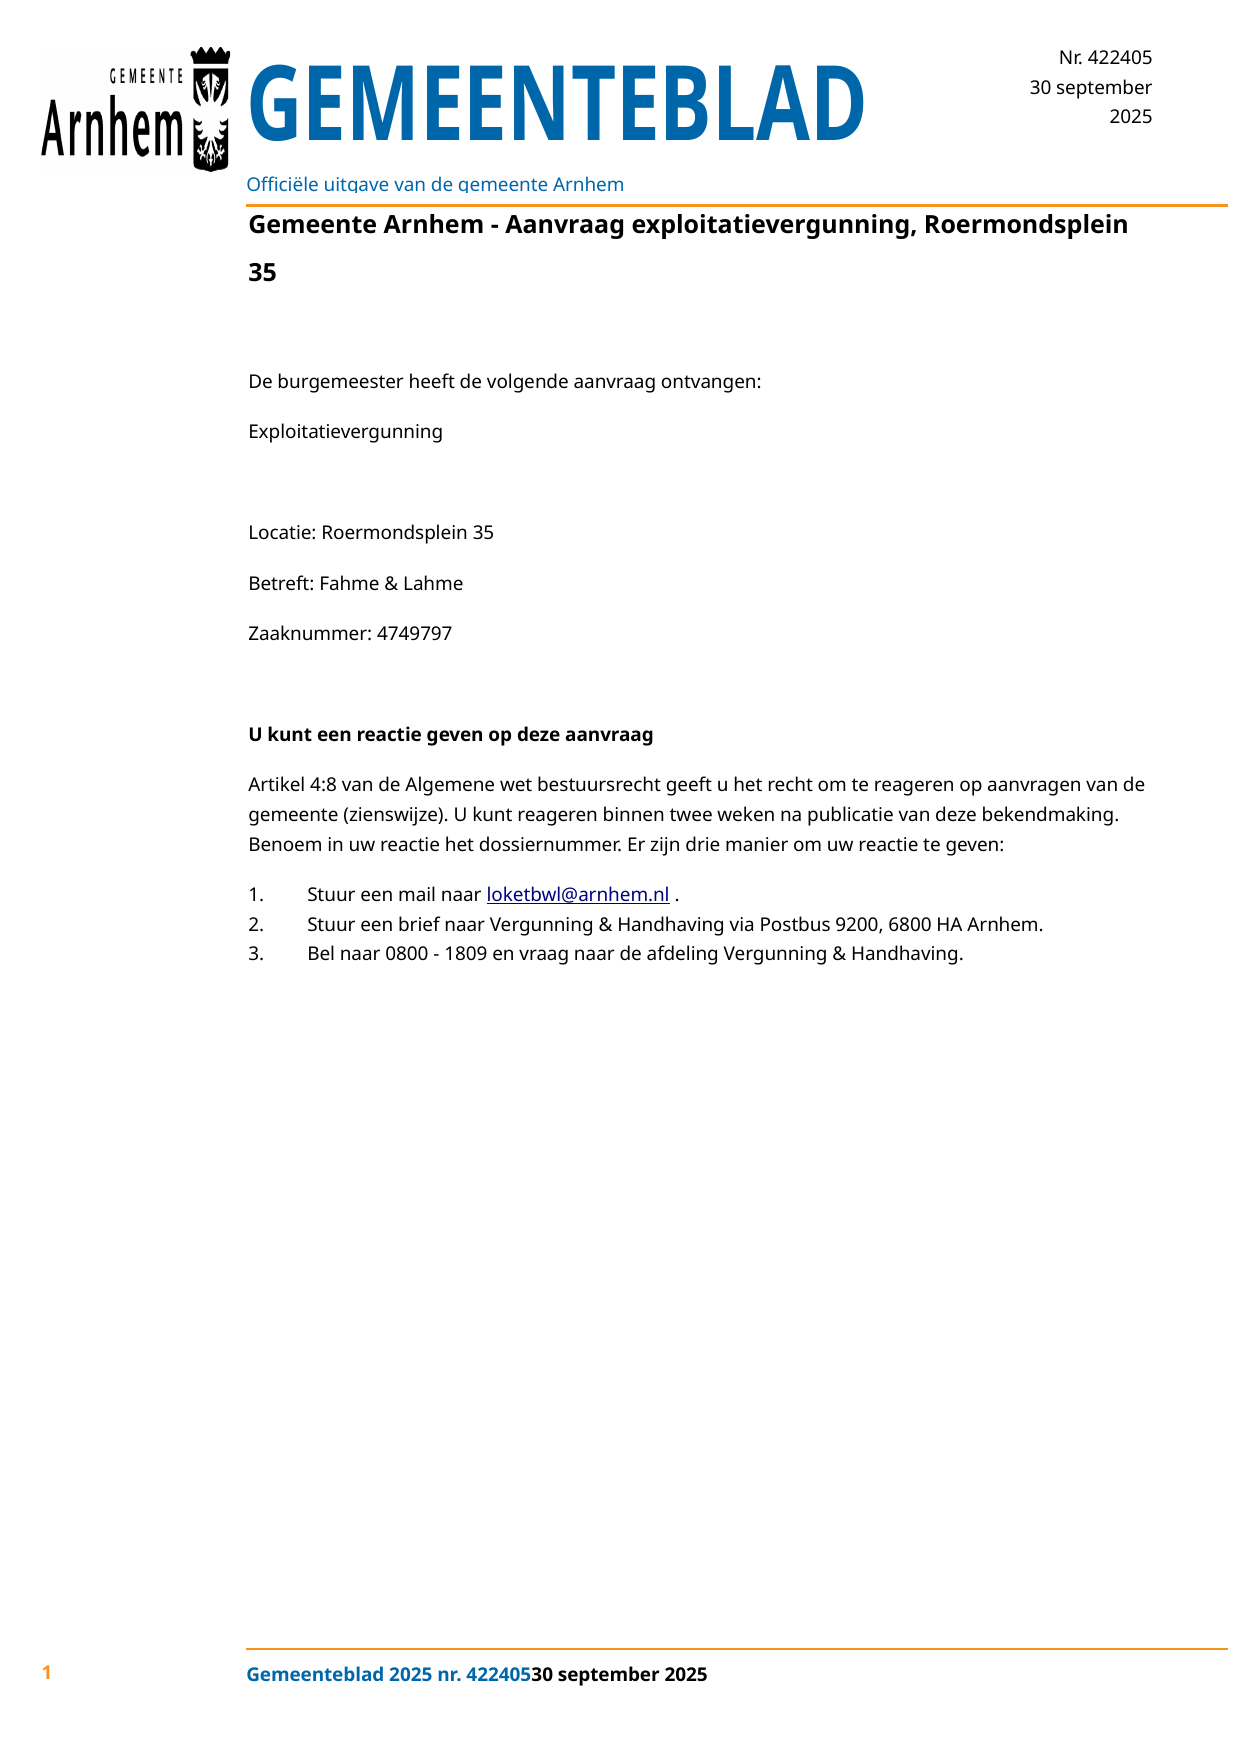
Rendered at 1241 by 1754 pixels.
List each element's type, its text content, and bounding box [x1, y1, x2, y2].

picture [41, 47, 231, 172]
list Stuur een mail naar loketbwl@arnhem.nl . [248, 881, 1152, 907]
text Locatie: Roermondsplein 35 [248, 519, 1152, 545]
text De burgemeester heeft de volgende aanvraag ontvangen: [248, 368, 1152, 394]
text Artikel 4:8 van de Algemene wet bestuursrecht geeft u het recht om te reageren op aanvragen van de gemeente (zienswijze). U kunt reageren binnen twee weken na publicatie van deze bekendmaking. Benoem in uw reactie het dossiernummer. Er zijn drie manier om uw reactie te geven: [248, 772, 1152, 857]
text U kunt een reactie geven op deze aanvraag [248, 721, 1152, 747]
text Gemeente Arnhem - Aanvraag exploitatievergunning, Roermondsplein 35 [248, 207, 1152, 288]
text Zaaknummer: 4749797 [248, 620, 1152, 646]
text Exploitatievergunning [248, 419, 1152, 444]
list Stuur een brief naar Vergunning & Handhaving via Postbus 9200, 6800 HA Arnhem. [248, 911, 1152, 937]
list Bel naar 0800 - 1809 en vraag naar de afdeling Vergunning & Handhaving. [248, 940, 1152, 966]
text Betreft: Fahme & Lahme [248, 570, 1152, 596]
